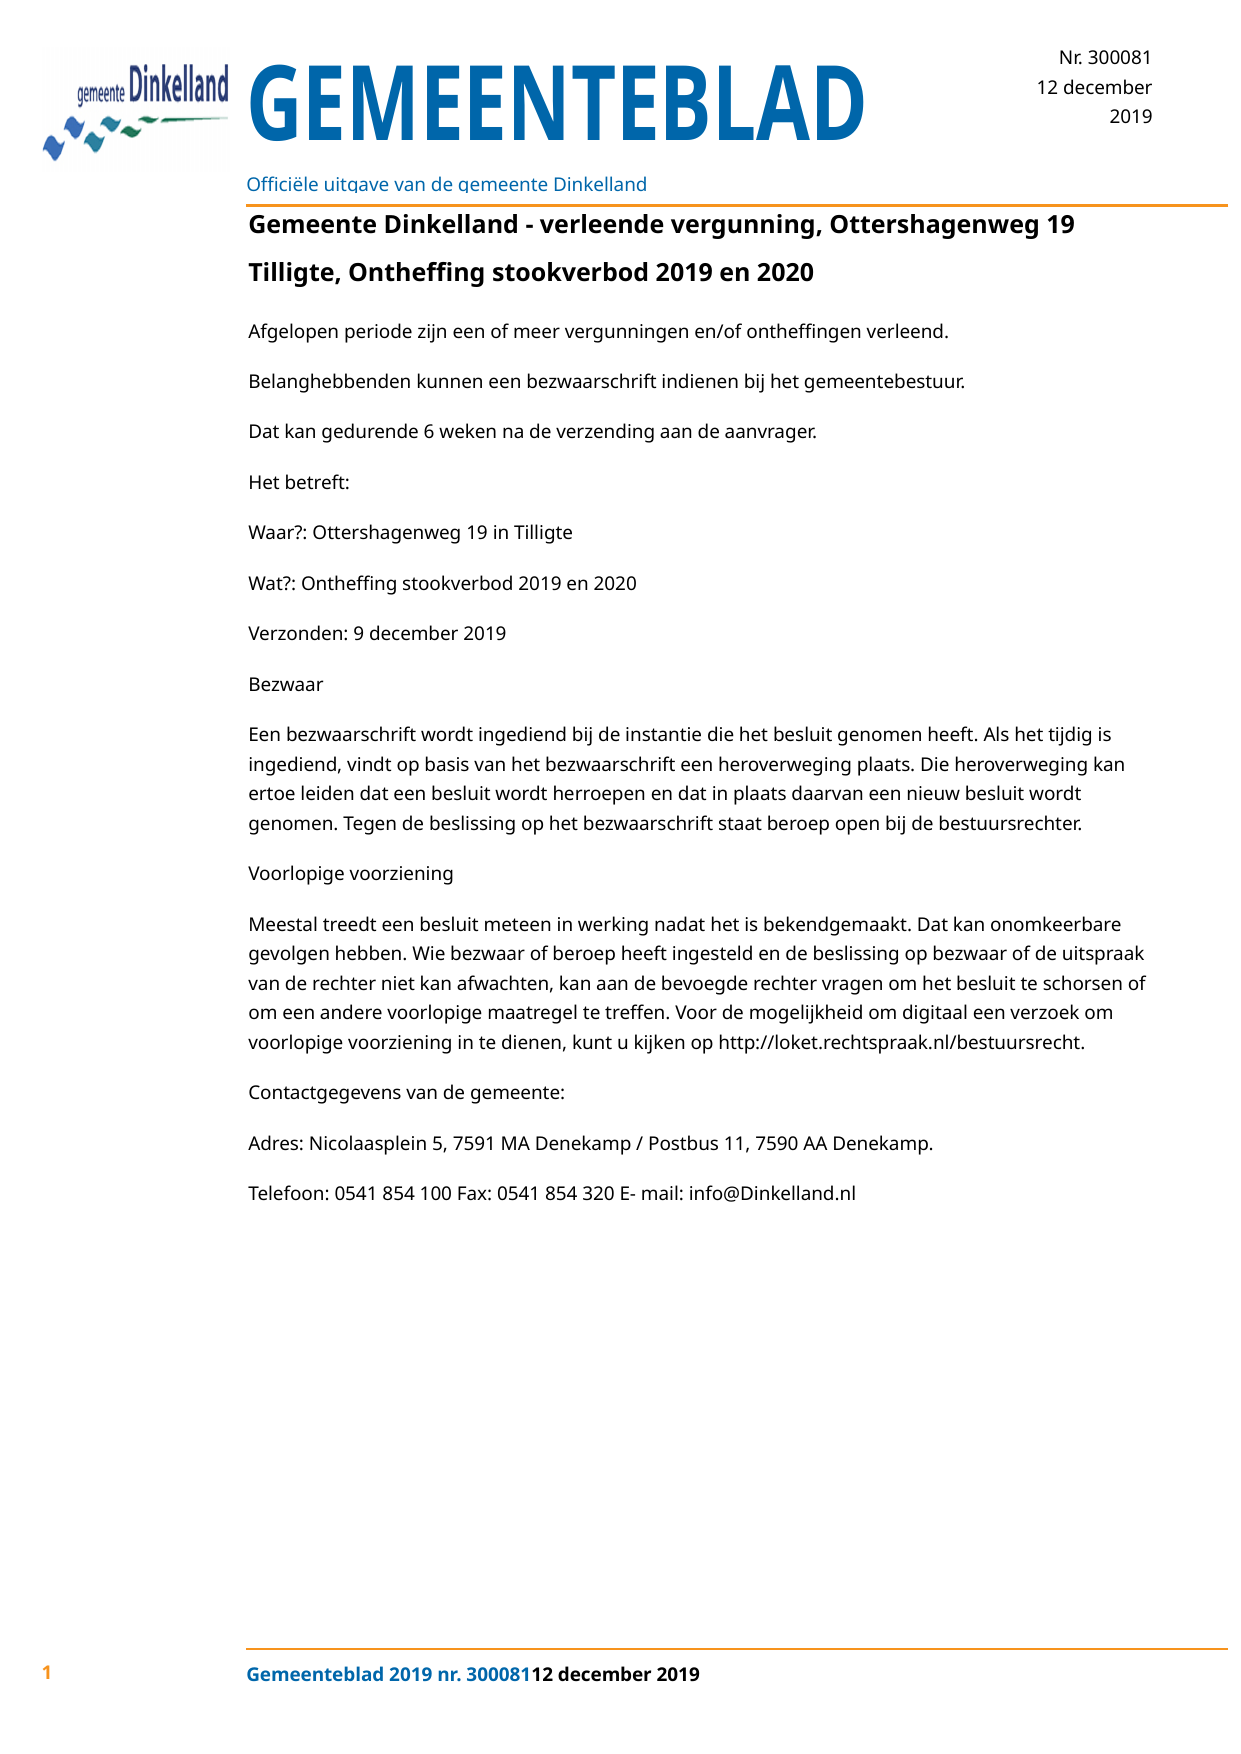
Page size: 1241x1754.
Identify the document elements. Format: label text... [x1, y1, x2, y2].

text Waar?: Ottershagenweg 19 in Tilligte [248, 519, 1152, 545]
text Het betreft: [248, 469, 1152, 495]
text Contactgegevens van de gemeente: [248, 1079, 1152, 1105]
text Bezwaar [248, 671, 1152, 697]
text Een bezwaarschrift wordt ingediend bij de instantie die het besluit genomen heeft. Als het tijdig is ingediend, vindt op basis van het bezwaarschrift een heroverweging plaats. Die heroverweging kan ertoe leiden dat een besluit wordt herroepen en dat in plaats daarvan een nieuw besluit wordt genomen. Tegen de beslissing op het bezwaarschrift staat beroep open bij de bestuursrechter. [248, 721, 1152, 836]
text Verzonden: 9 december 2019 [248, 620, 1152, 646]
text Meestal treedt een besluit meteen in werking nadat het is bekendgemaakt. Dat kan onomkeerbare gevolgen hebben. Wie bezwaar of beroep heeft ingesteld en de beslissing op bezwaar of de uitspraak van de rechter niet kan afwachten, kan aan de bevoegde rechter vragen om het besluit te schorsen of om een andere voorlopige maatregel te treffen. Voor de mogelijkheid om digitaal een verzoek om voorlopige voorziening in te dienen, kunt u kijken op http://loket.rechtspraak.nl/bestuursrecht. [248, 911, 1152, 1055]
text Telefoon: 0541 854 100 Fax: 0541 854 320 E- mail: info@Dinkelland.nl [248, 1180, 1152, 1206]
text Belanghebbenden kunnen een bezwaarschrift indienen bij het gemeentebestuur. [248, 368, 1152, 394]
picture [41, 47, 231, 172]
text Gemeente Dinkelland - verleende vergunning, Ottershagenweg 19 Tilligte, Ontheffing stookverbod 2019 en 2020 [248, 207, 1152, 288]
text Wat?: Ontheffing stookverbod 2019 en 2020 [248, 570, 1152, 596]
text Dat kan gedurende 6 weken na de verzending aan de aanvrager. [248, 419, 1152, 444]
text Adres: Nicolaasplein 5, 7591 MA Denekamp / Postbus 11, 7590 AA Denekamp. [248, 1130, 1152, 1156]
text Voorlopige voorziening [248, 860, 1152, 886]
text Afgelopen periode zijn een of meer vergunningen en/of ontheffingen verleend. [248, 318, 1152, 344]
